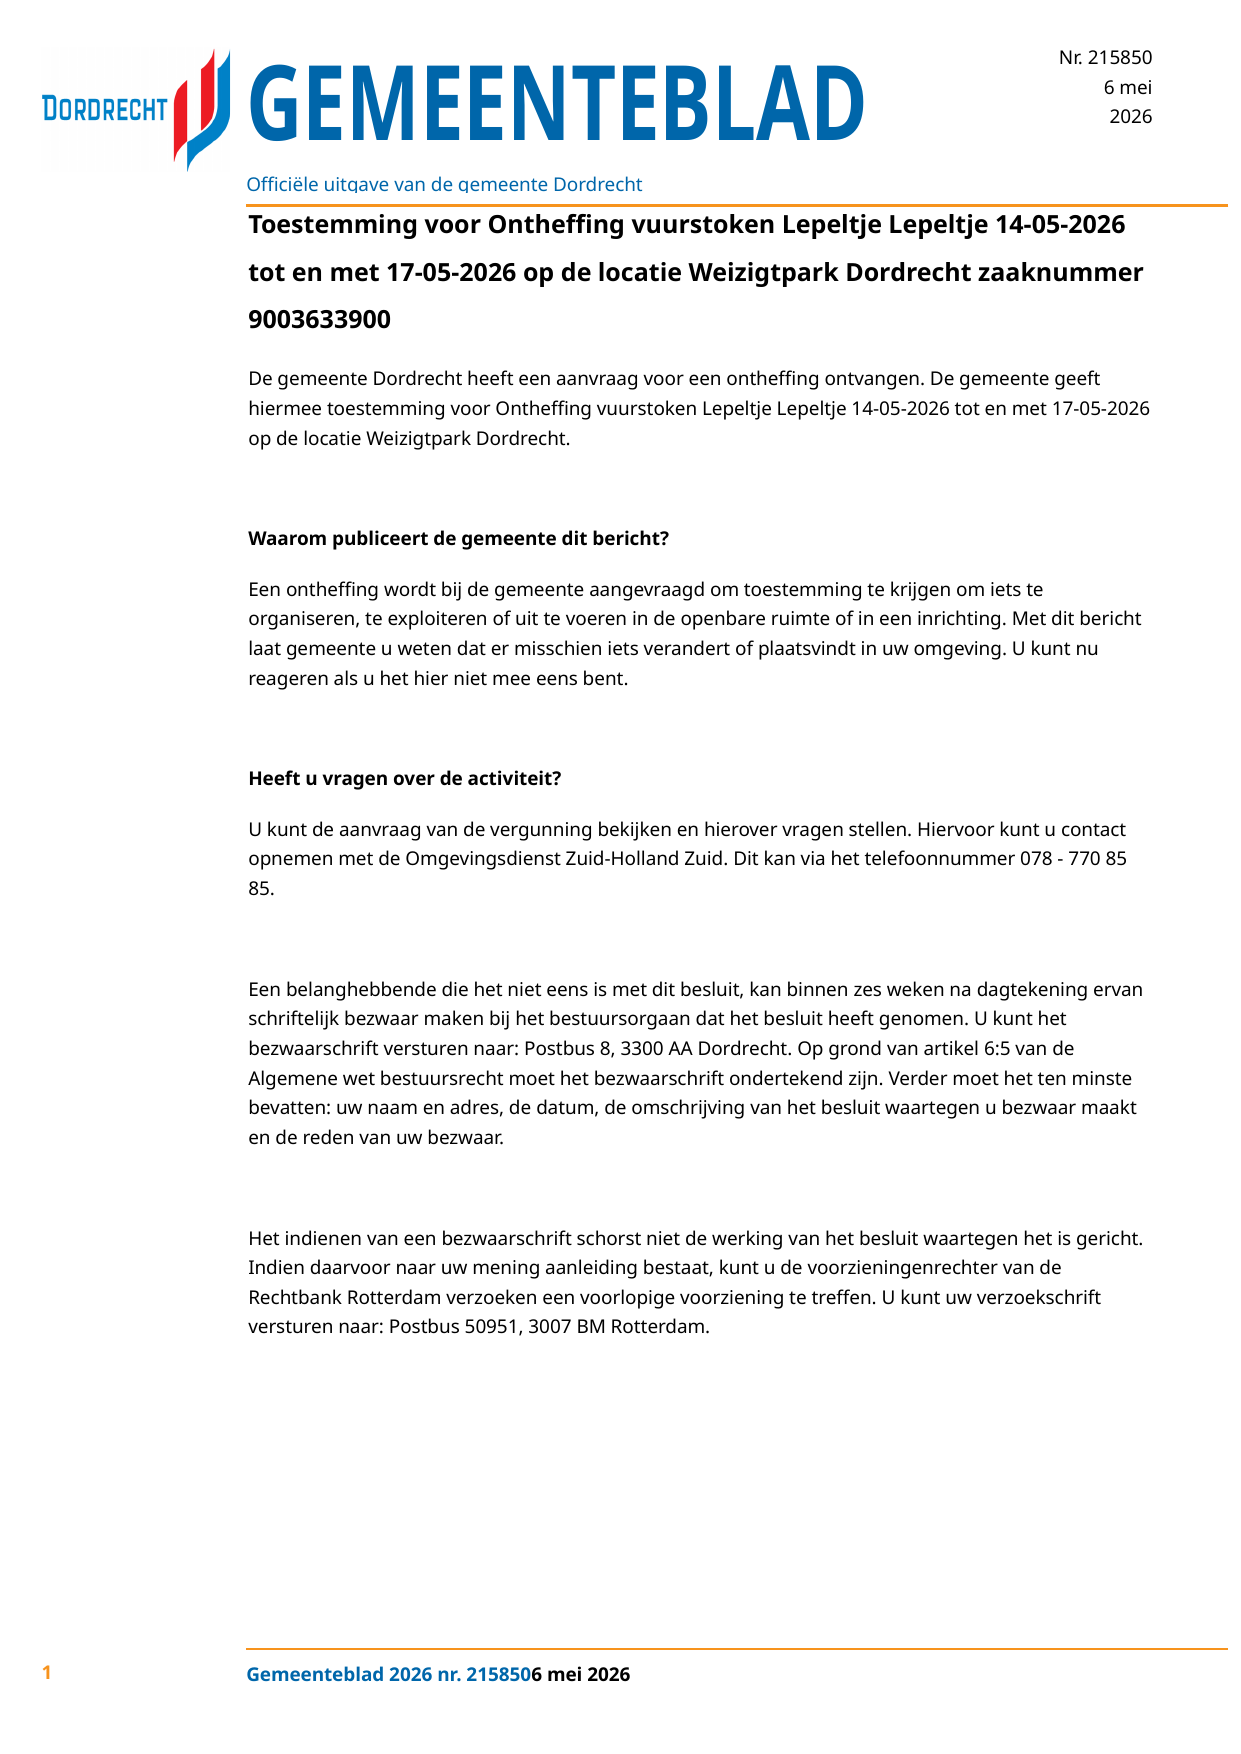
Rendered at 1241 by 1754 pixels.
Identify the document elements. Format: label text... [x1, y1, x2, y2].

text Een ontheffing wordt bij de gemeente aangevraagd om toestemming te krijgen om iets te organiseren, te exploiteren of uit te voeren in de openbare ruimte of in een inrichting. Met dit bericht laat gemeente u weten dat er misschien iets verandert of plaatsvindt in uw omgeving. U kunt nu reageren als u het hier niet mee eens bent. [248, 576, 1152, 690]
text De gemeente Dordrecht heeft een aanvraag voor een ontheffing ontvangen. De gemeente geeft hiermee toestemming voor Ontheffing vuurstoken Lepeltje Lepeltje 14-05-2026 tot en met 17-05-2026 op de locatie Weizigtpark Dordrecht. [248, 366, 1152, 450]
text U kunt de aanvraag van de vergunning bekijken en hierover vragen stellen. Hiervoor kunt u contact opnemen met de Omgevingsdienst Zuid-Holland Zuid. Dit kan via het telefoonnummer 078 - 770 85 85. [248, 816, 1152, 901]
text Toestemming voor Ontheffing vuurstoken Lepeltje Lepeltje 14-05-2026 tot en met 17-05-2026 op de locatie Weizigtpark Dordrecht zaaknummer 9003633900 [248, 207, 1152, 336]
picture [41, 47, 231, 172]
text Een belanghebbende die het niet eens is met dit besluit, kan binnen zes weken na dagtekening ervan schriftelijk bezwaar maken bij het bestuursorgaan dat het besluit heeft genomen. U kunt het bezwaarschrift versturen naar: Postbus 8, 3300 AA Dordrecht. Op grond van artikel 6:5 van de Algemene wet bestuursrecht moet het bezwaarschrift ondertekend zijn. Verder moet het ten minste bevatten: uw naam en adres, de datum, de omschrijving van het besluit waartegen u bezwaar maakt en de reden van uw bezwaar. [248, 976, 1152, 1149]
text Heeft u vragen over de activiteit? [248, 766, 1152, 791]
text Het indienen van een bezwaarschrift schorst niet de werking van het besluit waartegen het is gericht. Indien daarvoor naar uw mening aanleiding bestaat, kunt u de voorzieningenrechter van de Rechtbank Rotterdam verzoeken een voorlopige voorziening te treffen. U kunt uw verzoekschrift versturen naar: Postbus 50951, 3007 BM Rotterdam. [248, 1225, 1152, 1339]
text Waarom publiceert de gemeente dit bericht? [248, 526, 1152, 551]
